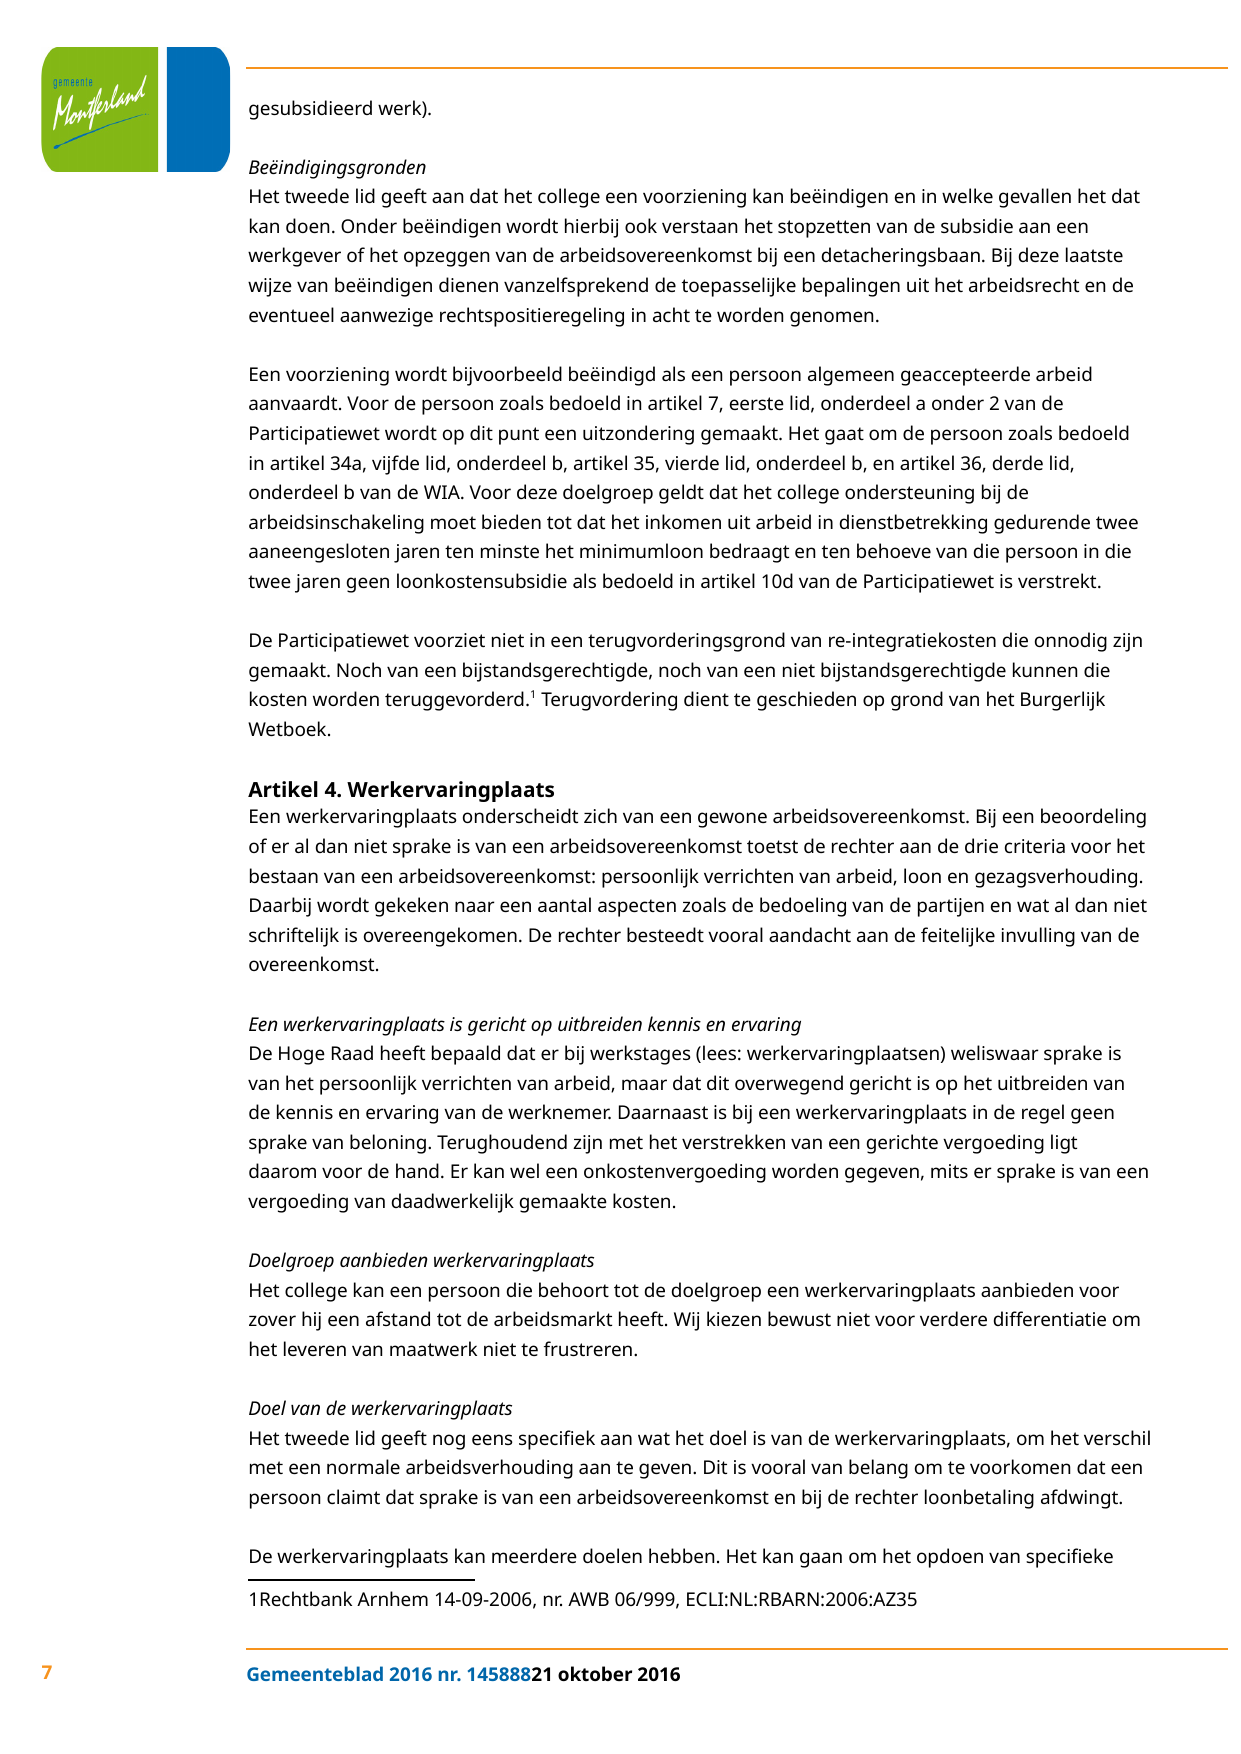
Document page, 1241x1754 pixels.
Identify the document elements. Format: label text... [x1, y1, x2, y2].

picture [41, 47, 231, 172]
text Een voorziening wordt bijvoorbeeld beëindigd als een persoon algemeen geaccepteerde arbeid aanvaardt. Voor de persoon zoals bedoeld in artikel 7, eerste lid, onderdeel a onder 2 van de Participatiewet wordt op dit punt een uitzondering gemaakt. Het gaat om de persoon zoals bedoeld in artikel 34a, vijfde lid, onderdeel b, artikel 35, vierde lid, onderdeel b, en artikel 36, derde lid, onderdeel b van de WIA. Voor deze doelgroep geldt dat het college ondersteuning bij de arbeidsinschakeling moet bieden tot dat het inkomen uit arbeid in dienstbetrekking gedurende twee aaneengesloten jaren ten minste het minimumloon bedraagt en ten behoeve van die persoon in die twee jaren geen loonkostensubsidie als bedoeld in artikel 10d van de Participatiewet is verstrekt. [248, 361, 1152, 594]
text Het college kan een persoon die behoort tot de doelgroep een werkervaringplaats aanbieden voor zover hij een afstand tot de arbeidsmarkt heeft. Wij kiezen bewust niet voor verdere differentiatie om het leveren van maatwerk niet te frustreren. [248, 1277, 1152, 1362]
text Een werkervaringplaats is gericht op uitbreiden kennis en ervaring [248, 1011, 1152, 1036]
text De werkervaringplaats kan meerdere doelen hebben. Het kan gaan om het opdoen van specifieke [248, 1543, 1152, 1569]
text Het tweede lid geeft nog eens specifiek aan wat het doel is van de werkervaringplaats, om het verschil met een normale arbeidsverhouding aan te geven. Dit is vooral van belang om te voorkomen dat een persoon claimt dat sprake is van een arbeidsovereenkomst en bij de rechter loonbetaling afdwingt. [248, 1425, 1152, 1510]
text De Hoge Raad heeft bepaald dat er bij werkstages (lees: werkervaringplaatsen) weliswaar sprake is van het persoonlijk verrichten van arbeid, maar dat dit overwegend gericht is op het uitbreiden van de kennis en ervaring van de werknemer. Daarnaast is bij een werkervaringplaats in de regel geen sprake van beloning. Terughoudend zijn met het verstrekken van een gerichte vergoeding ligt daarom voor de hand. Er kan wel een onkostenvergoeding worden gegeven, mits er sprake is van een vergoeding van daadwerkelijk gemaakte kosten. [248, 1040, 1152, 1214]
text Een werkervaringplaats onderscheidt zich van een gewone arbeidsovereenkomst. Bij een beoordeling of er al dan niet sprake is van een arbeidsovereenkomst toetst de rechter aan de drie criteria voor het bestaan van een arbeidsovereenkomst: persoonlijk verrichten van arbeid, loon en gezagsverhouding. Daarbij wordt gekeken naar een aantal aspecten zoals de bedoeling van de partijen en wat al dan niet schriftelijk is overeengekomen. De rechter besteedt vooral aandacht aan de feitelijke invulling van de overeenkomst. [248, 804, 1152, 977]
text Het tweede lid geeft aan dat het college een voorziening kan beëindigen en in welke gevallen het dat kan doen. Onder beëindigen wordt hierbij ook verstaan het stopzetten van de subsidie aan een werkgever of het opzeggen van de arbeidsovereenkomst bij een detacheringsbaan. Bij deze laatste wijze van beëindigen dienen vanzelfsprekend de toepasselijke bepalingen uit het arbeidsrecht en de eventueel aanwezige rechtspositieregeling in acht te worden genomen. [248, 183, 1152, 328]
text Doelgroep aanbieden werkervaringplaats [248, 1247, 1152, 1273]
text gesubsidieerd werk). [248, 95, 1152, 121]
text Doel van de werkervaringplaats [248, 1395, 1152, 1421]
text Rechtbank Arnhem 14-09-2006, nr. AWB 06/999, ECLI:NL:RBARN:2006:AZ35 [248, 1586, 1152, 1612]
text De Participatiewet voorziet niet in een terugvorderingsgrond van re-integratiekosten die onnodig zijn gemaakt. Noch van een bijstandsgerechtigde, noch van een niet bijstandsgerechtigde kunnen die kosten worden teruggevorderd. Terugvordering dient te geschieden op grond van het Burgerlijk Wetboek. [248, 627, 1152, 742]
text Artikel 4. Werkervaringplaats [248, 775, 1152, 804]
text Beëindigingsgronden [248, 154, 1152, 180]
